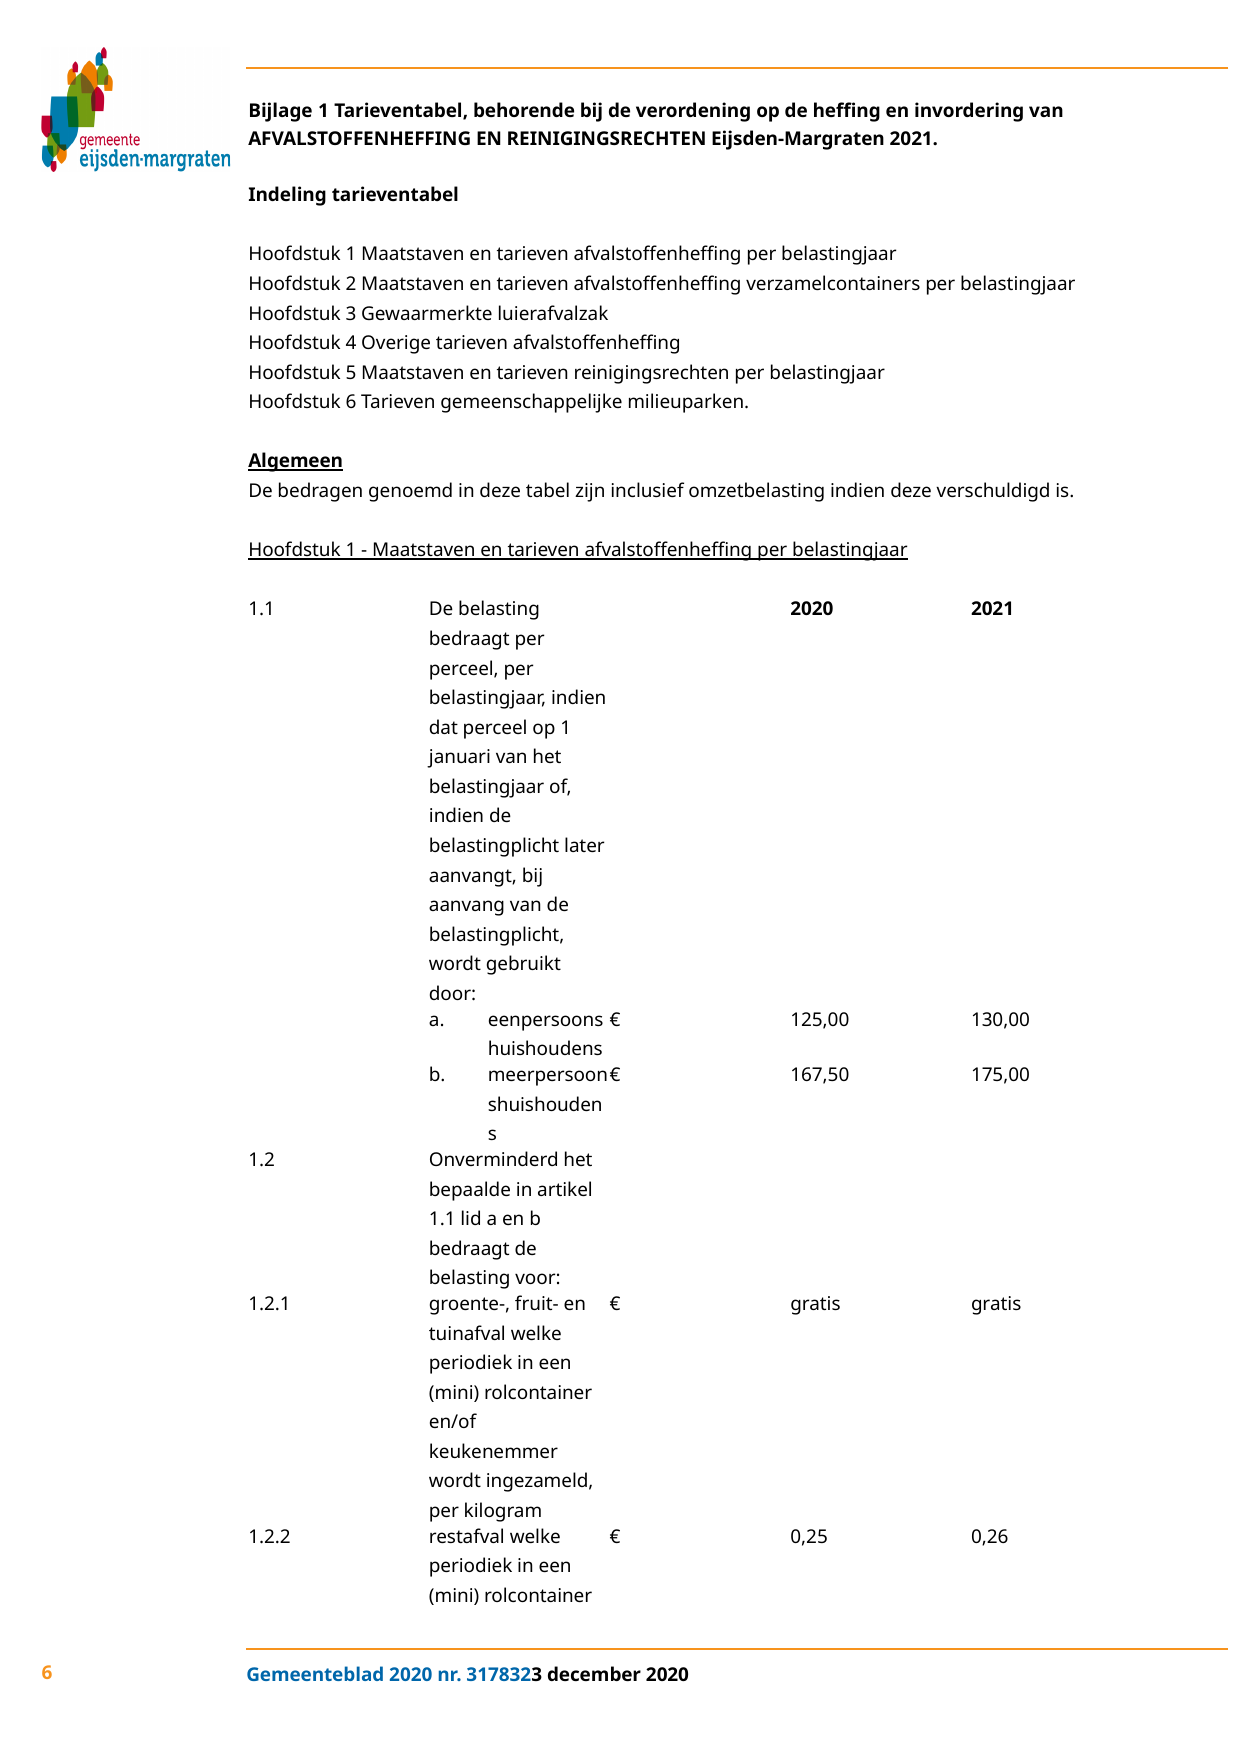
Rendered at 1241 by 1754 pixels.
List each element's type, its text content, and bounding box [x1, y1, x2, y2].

table_cell [609, 1146, 790, 1290]
table_cell 175,00 [971, 1061, 1152, 1146]
text Bijlage 1 Tarieventabel, behorende bij de verordening op de heffing en invordering van AFVALSTOFFENHEFFING EN REINIGINGSRECHTEN Eijsden-Margraten 2021. [248, 95, 1152, 152]
picture [41, 47, 231, 172]
table_cell 0,26 [971, 1523, 1152, 1608]
table_header De belasting bedraagt per perceel, per belastingjaar, indien dat perceel op 1 januari van het belastingjaar of, indien de belastingplicht later aanvangt, bij aanvang van de belastingplicht, wordt gebruikt door: [429, 596, 609, 1006]
text Hoofdstuk 3 Gewaarmerkte luierafvalzak [248, 300, 1152, 325]
table_cell 1.2.2 [248, 1523, 429, 1608]
table_header [609, 596, 790, 1006]
table_cell 130,00 [971, 1006, 1152, 1061]
text Hoofdstuk 5 Maatstaven en tarieven reinigingsrechten per belastingjaar [248, 359, 1152, 384]
text Hoofdstuk 4 Overige tarieven afvalstoffenheffing [248, 329, 1152, 355]
text Indeling tarieventabel [248, 181, 1152, 207]
table_header 1.1 [248, 596, 429, 1006]
table_cell € [609, 1061, 790, 1146]
table_cell [248, 1061, 429, 1146]
table_cell eenpersoonshuishoudens [429, 1006, 609, 1061]
table_cell 1.2 [248, 1146, 429, 1290]
text Hoofdstuk 2 Maatstaven en tarieven afvalstoffenheffing verzamelcontainers per belastingjaar [248, 270, 1152, 296]
table_cell Onverminderd het bepaalde in artikel 1.1 lid a en b bedraagt de belasting voor: [429, 1146, 609, 1290]
table_cell restafval welke periodiek in een (mini) rolcontainer [429, 1523, 609, 1608]
table_header 2020 [790, 596, 971, 1006]
table_cell [790, 1146, 971, 1290]
table_cell € [609, 1290, 790, 1523]
table_cell [248, 1006, 429, 1061]
text Hoofdstuk 6 Tarieven gemeenschappelijke milieuparken. [248, 388, 1152, 414]
table_cell gratis [971, 1290, 1152, 1523]
table_cell 0,25 [790, 1523, 971, 1608]
table_cell groente-, fruit- en tuinafval welke periodiek in een (mini) rolcontainer en/of keukenemmer wordt ingezameld, per kilogram [429, 1290, 609, 1523]
text Hoofdstuk 1 Maatstaven en tarieven afvalstoffenheffing per belastingjaar [248, 241, 1152, 266]
table_cell 167,50 [790, 1061, 971, 1146]
table_cell meerpersoonshuishoudens [429, 1061, 609, 1146]
text Hoofdstuk 1 - Maatstaven en tarieven afvalstoffenheffing per belastingjaar [248, 536, 1152, 562]
table_cell 1.2.1 [248, 1290, 429, 1523]
table_cell € [609, 1523, 790, 1608]
table_cell [971, 1146, 1152, 1290]
table_cell € [609, 1006, 790, 1061]
text Algemeen [248, 448, 1152, 473]
text De bedragen genoemd in deze tabel zijn inclusief omzetbelasting indien deze verschuldigd is. [248, 477, 1152, 503]
table_cell 125,00 [790, 1006, 971, 1061]
table_header 2021 [971, 596, 1152, 1006]
table_cell gratis [790, 1290, 971, 1523]
